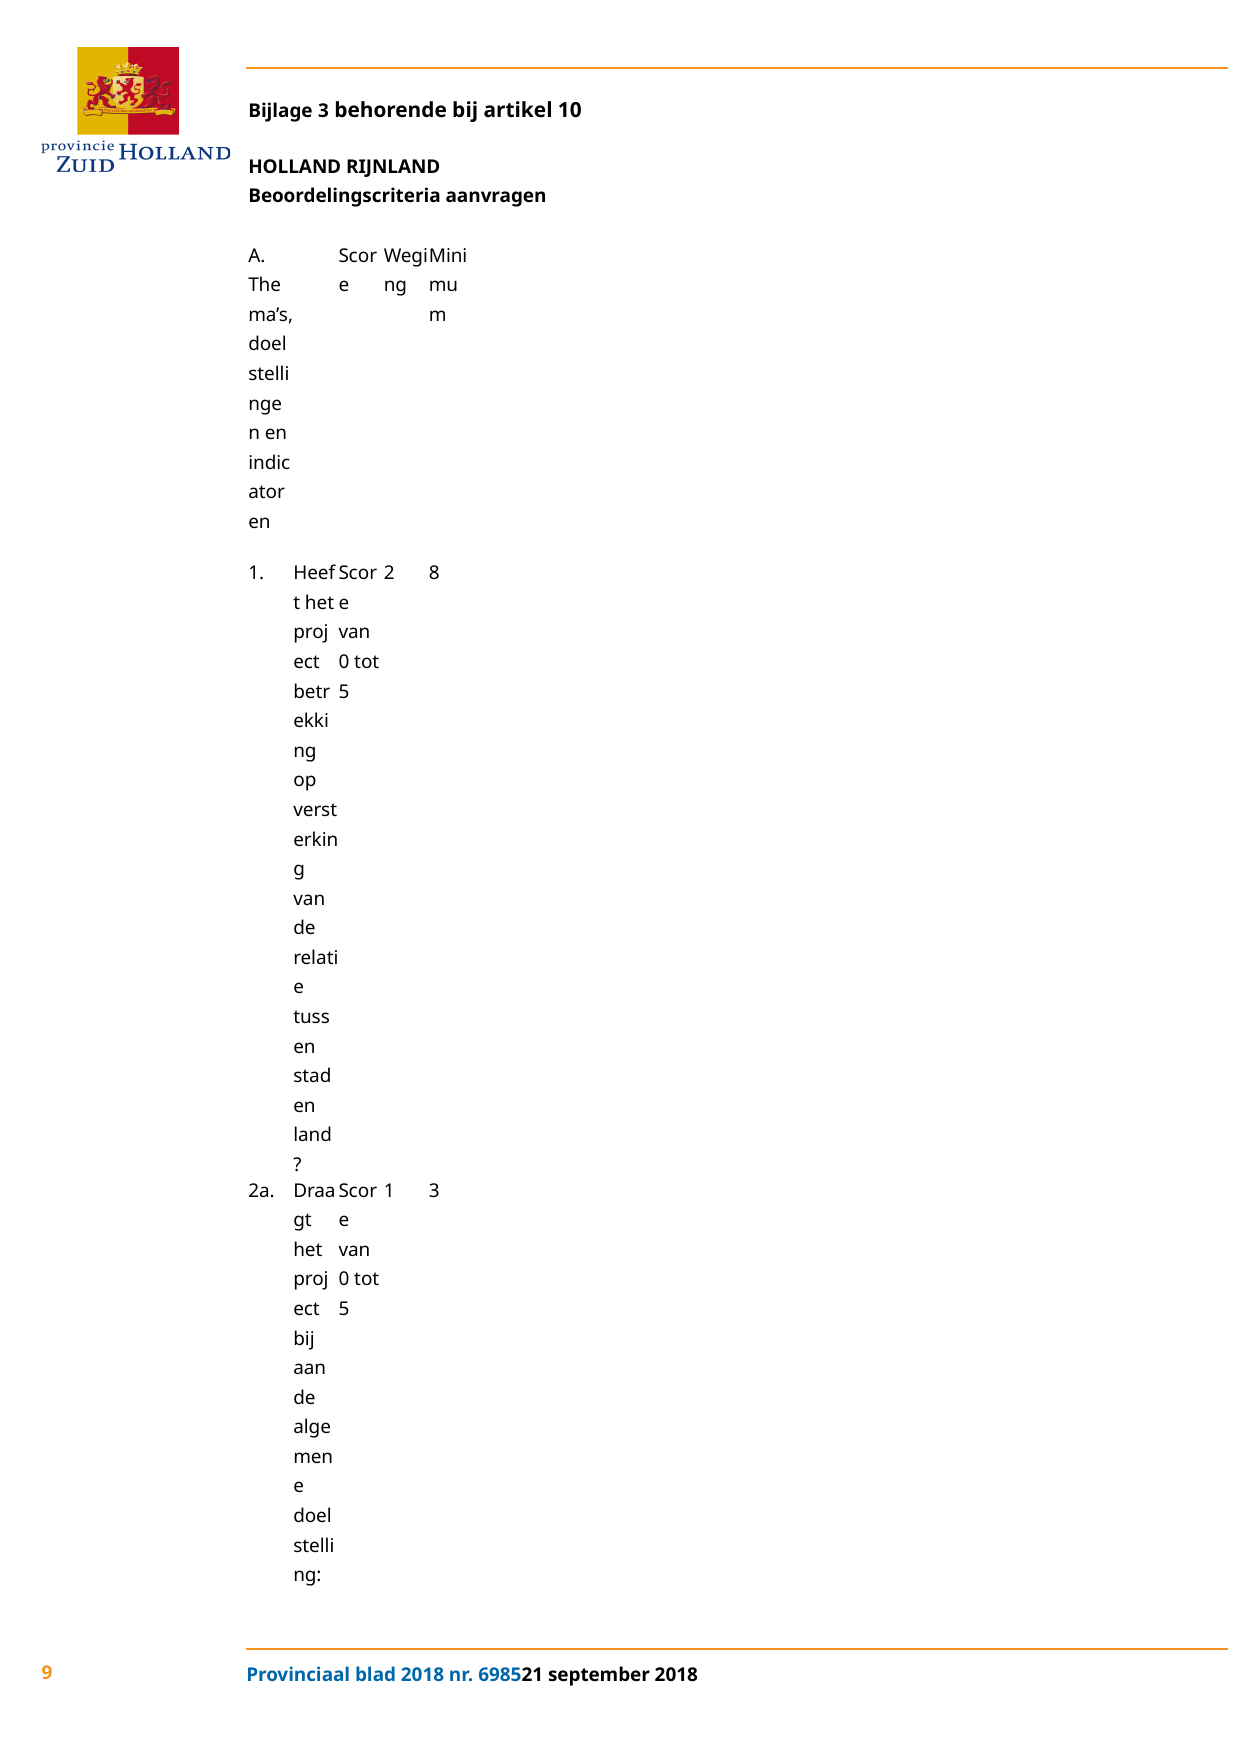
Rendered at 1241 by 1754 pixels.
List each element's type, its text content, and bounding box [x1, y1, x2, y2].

table_cell [429, 534, 474, 559]
table_header Score [338, 242, 383, 534]
text Bijlage 3 behorende bij artikel 10 [248, 95, 1152, 123]
table_cell 2a. [248, 1177, 293, 1587]
table_cell [384, 534, 429, 559]
table_cell Heeft het project betrekking op versterking van de relatie tussen stad en land? [293, 560, 338, 1177]
table_cell [293, 534, 338, 559]
text Beoordelingscriteria aanvragen [248, 182, 1152, 208]
text HOLLAND RIJNLAND [248, 153, 1152, 179]
table_cell Score van 0 tot 5 [338, 560, 383, 1177]
table_cell 1. [248, 560, 293, 1177]
table_header A. Thema’s, doelstellingen en indicatoren [248, 242, 293, 534]
table_header Weging [384, 242, 429, 534]
table_cell 3 [429, 1177, 474, 1587]
table_cell [338, 534, 383, 559]
table_header [293, 242, 338, 534]
table_cell [248, 534, 293, 559]
table_cell 1 [384, 1177, 429, 1587]
table_cell Score van 0 tot 5 [338, 1177, 383, 1587]
picture [41, 47, 231, 172]
table_cell Draagt het project bij aan de algemene doelstelling: [293, 1177, 338, 1587]
table_header Minimum [429, 242, 474, 534]
table_cell 8 [429, 560, 474, 1177]
table_cell 2 [384, 560, 429, 1177]
